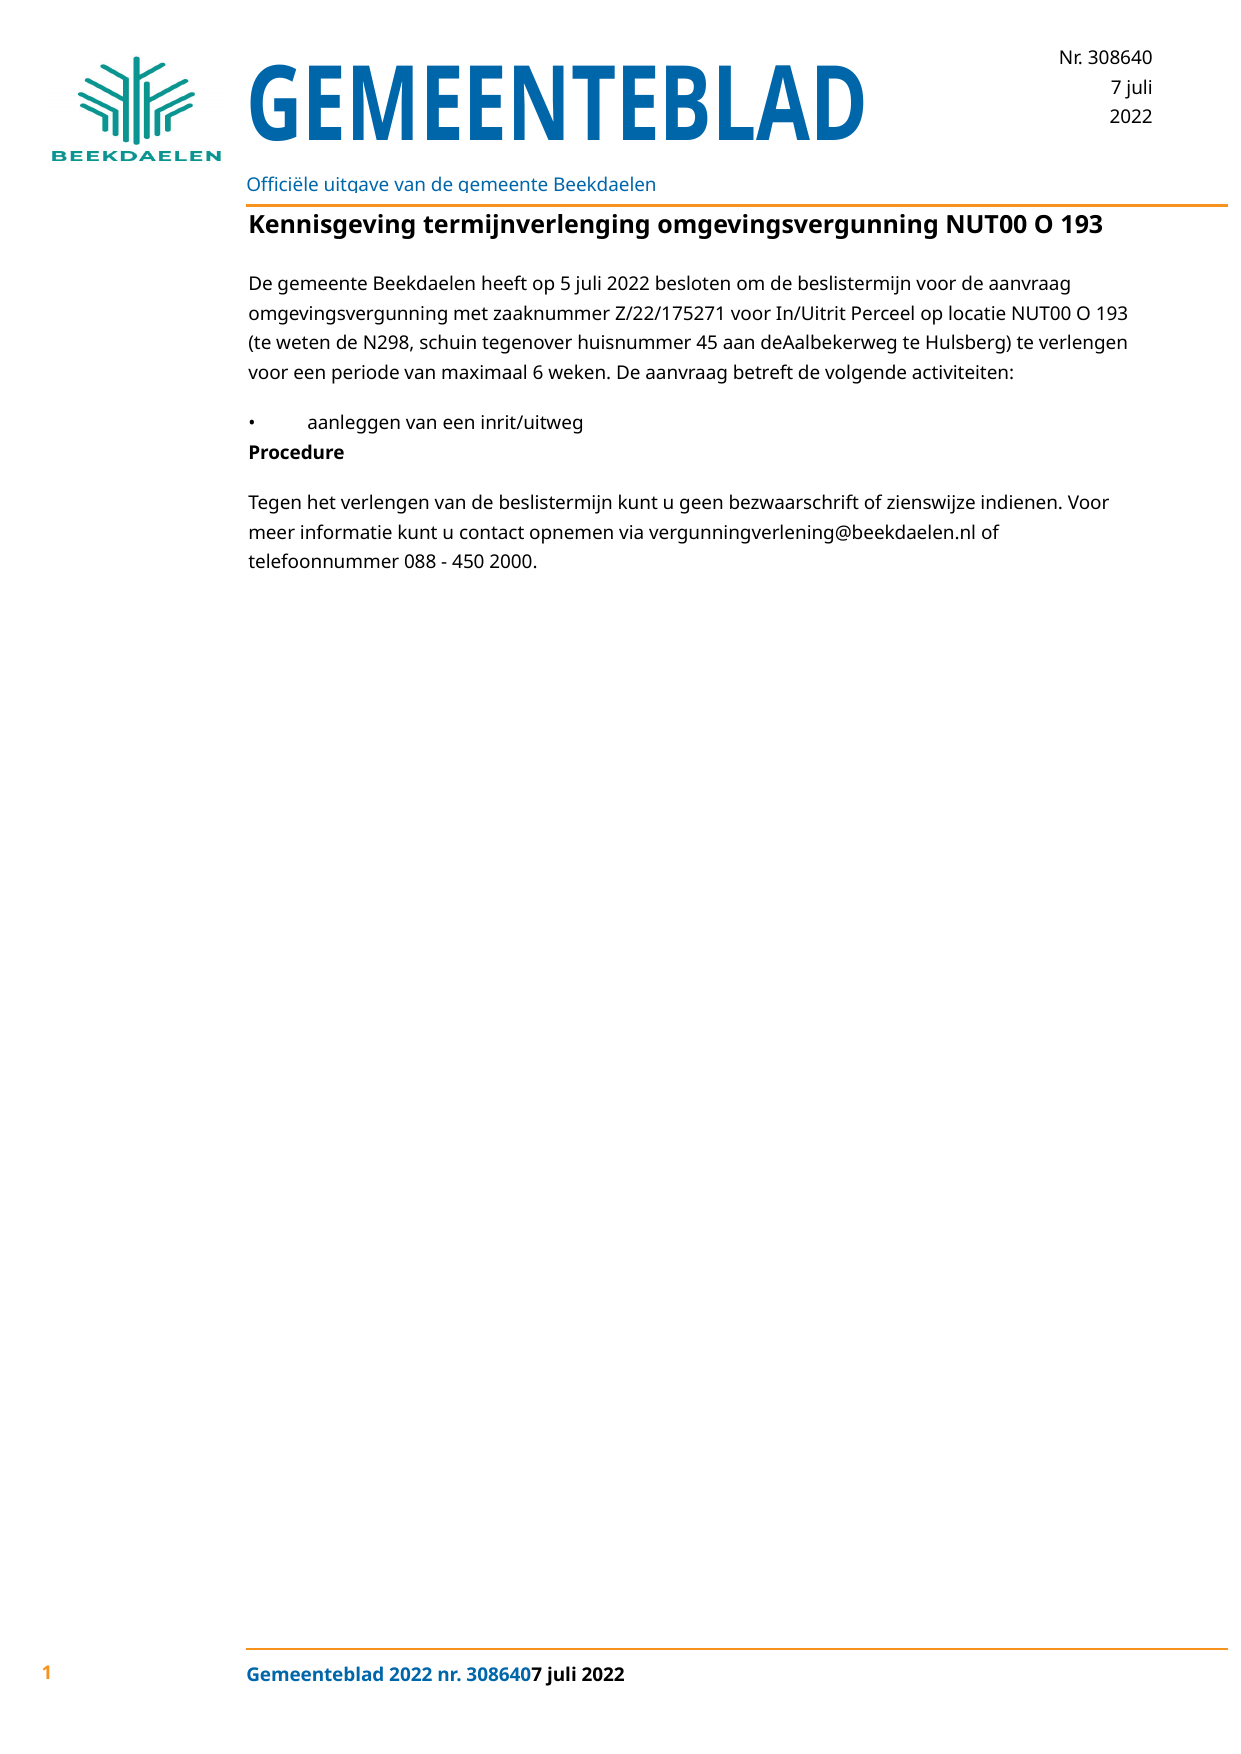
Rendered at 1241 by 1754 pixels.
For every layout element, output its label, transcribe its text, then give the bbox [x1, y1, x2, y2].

text Procedure [248, 439, 1152, 465]
text Tegen het verlengen van de beslistermijn kunt u geen bezwaarschrift of zienswijze indienen. Voor meer informatie kunt u contact opnemen via vergunningverlening@beekdaelen.nl of telefoonnummer 088 - 450 2000. [248, 489, 1152, 574]
list aanleggen van een inrit/uitweg [248, 409, 1152, 435]
picture [41, 47, 231, 172]
text De gemeente Beekdaelen heeft op 5 juli 2022 besloten om de beslistermijn voor de aanvraag omgevingsvergunning met zaaknummer Z/22/175271 voor In/Uitrit Perceel op locatie NUT00 O 193 (te weten de N298, schuin tegenover huisnummer 45 aan deAalbekerweg te Hulsberg) te verlengen voor een periode van maximaal 6 weken. De aanvraag betreft de volgende activiteiten: [248, 270, 1152, 385]
text Kennisgeving termijnverlenging omgevingsvergunning NUT00 O 193 [248, 207, 1152, 241]
